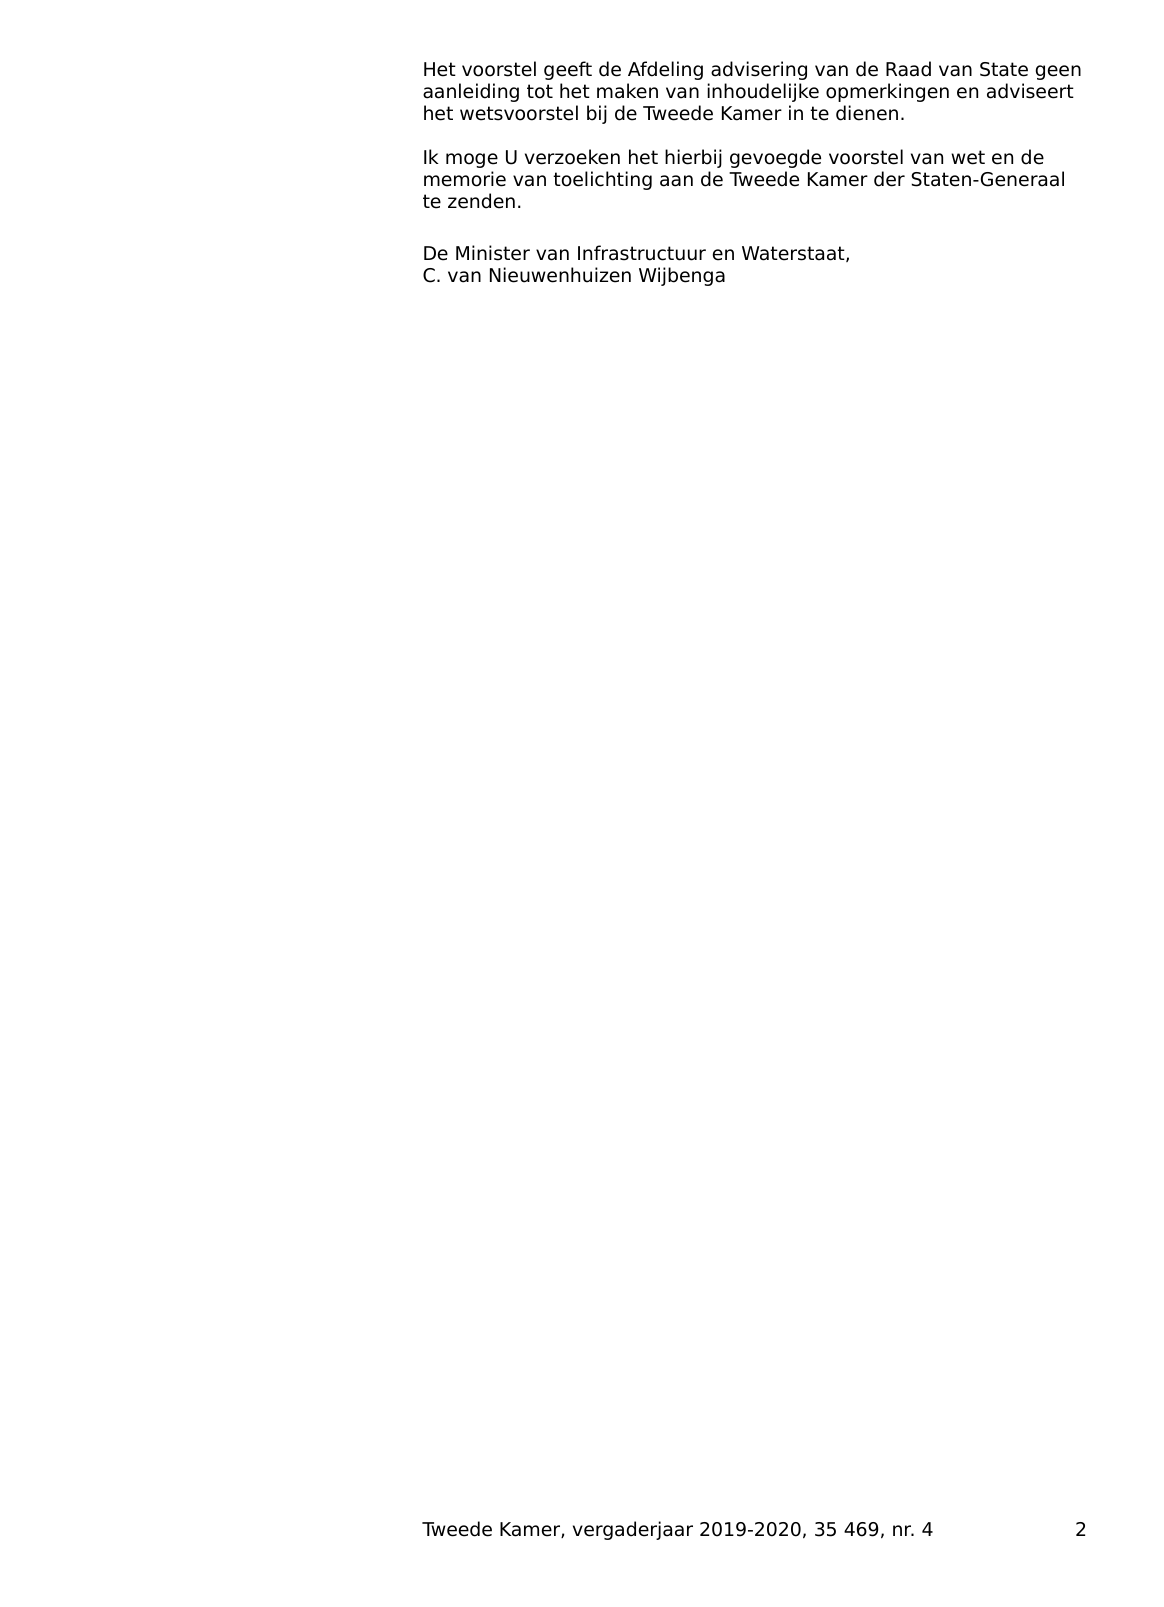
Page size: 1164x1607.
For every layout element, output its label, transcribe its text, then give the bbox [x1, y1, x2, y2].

text De Minister van Infrastructuur en Waterstaat, C. van Nieuwenhuizen Wijbenga [422, 243, 1087, 287]
text Het voorstel geeft de Afdeling advisering van de Raad van State geen aanleiding tot het maken van inhoudelijke opmerkingen en adviseert het wetsvoorstel bij de Tweede Kamer in te dienen. [422, 59, 1087, 125]
text Ik moge U verzoeken het hierbij gevoegde voorstel van wet en de memorie van toelichting aan de Tweede Kamer der Staten-Generaal te zenden. [422, 147, 1087, 213]
